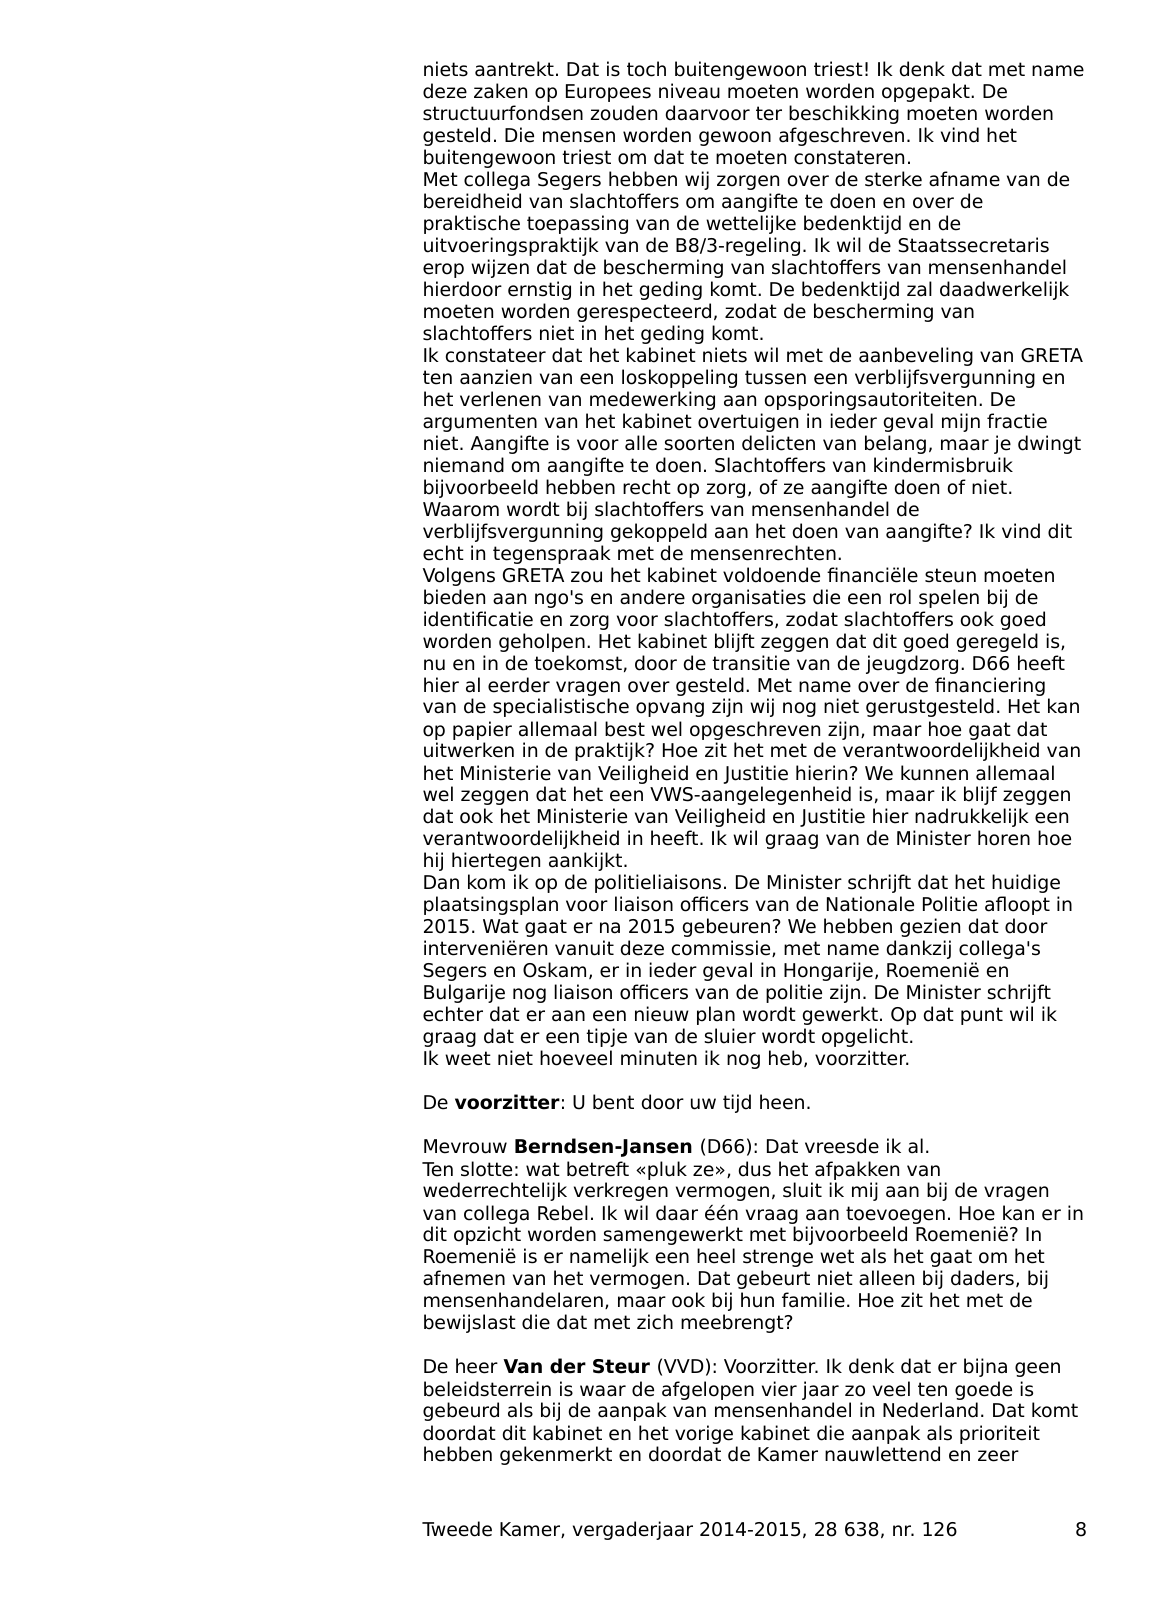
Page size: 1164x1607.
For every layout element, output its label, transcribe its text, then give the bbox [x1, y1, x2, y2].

text Ik weet niet hoeveel minuten ik nog heb, voorzitter. [422, 1048, 1087, 1070]
text Dan kom ik op de politieliaisons. De Minister schrijft dat het huidige plaatsingsplan voor liaison officers van de Nationale Politie afloopt in 2015. Wat gaat er na 2015 gebeuren? We hebben gezien dat door interveniëren vanuit deze commissie, met name dankzij collega's Segers en Oskam, er in ieder geval in Hongarije, Roemenië en Bulgarije nog liaison officers van de politie zijn. De Minister schrijft echter dat er aan een nieuw plan wordt gewerkt. Op dat punt wil ik graag dat er een tipje van de sluier wordt opgelicht. [422, 872, 1087, 1048]
text Mevrouw Berndsen-Jansen (D66): Dat vreesde ik al. [422, 1136, 1087, 1158]
text Volgens GRETA zou het kabinet voldoende financiële steun moeten bieden aan ngo's en andere organisaties die een rol spelen bij de identificatie en zorg voor slachtoffers, zodat slachtoffers ook goed worden geholpen. Het kabinet blijft zeggen dat dit goed geregeld is, nu en in de toekomst, door de transitie van de jeugdzorg. D66 heeft hier al eerder vragen over gesteld. Met name over de financiering van de specialistische opvang zijn wij nog niet gerustgesteld. Het kan op papier allemaal best wel opgeschreven zijn, maar hoe gaat dat uitwerken in de praktijk? Hoe zit het met de verantwoordelijkheid van het Ministerie van Veiligheid en Justitie hierin? We kunnen allemaal wel zeggen dat het een VWS-aangelegenheid is, maar ik blijf zeggen dat ook het Ministerie van Veiligheid en Justitie hier nadrukkelijk een verantwoordelijkheid in heeft. Ik wil graag van de Minister horen hoe hij hiertegen aankijkt. [422, 564, 1087, 872]
text niets aantrekt. Dat is toch buitengewoon triest! Ik denk dat met name deze zaken op Europees niveau moeten worden opgepakt. De structuurfondsen zouden daarvoor ter beschikking moeten worden gesteld. Die mensen worden gewoon afgeschreven. Ik vind het buitengewoon triest om dat te moeten constateren. [422, 59, 1087, 169]
text Met collega Segers hebben wij zorgen over de sterke afname van de bereidheid van slachtoffers om aangifte te doen en over de praktische toepassing van de wettelijke bedenktijd en de uitvoeringspraktijk van de B8/3-regeling. Ik wil de Staatssecretaris erop wijzen dat de bescherming van slachtoffers van mensenhandel hierdoor ernstig in het geding komt. De bedenktijd zal daadwerkelijk moeten worden gerespecteerd, zodat de bescherming van slachtoffers niet in het geding komt. [422, 169, 1087, 345]
text Ik constateer dat het kabinet niets wil met de aanbeveling van GRETA ten aanzien van een loskoppeling tussen een verblijfsvergunning en het verlenen van medewerking aan opsporingsautoriteiten. De argumenten van het kabinet overtuigen in ieder geval mijn fractie niet. Aangifte is voor alle soorten delicten van belang, maar je dwingt niemand om aangifte te doen. Slachtoffers van kindermisbruik bijvoorbeeld hebben recht op zorg, of ze aangifte doen of niet. Waarom wordt bij slachtoffers van mensenhandel de verblijfsvergunning gekoppeld aan het doen van aangifte? Ik vind dit echt in tegenspraak met de mensenrechten. [422, 345, 1087, 564]
text De voorzitter: U bent door uw tijd heen. [422, 1092, 1087, 1114]
text De heer Van der Steur (VVD): Voorzitter. Ik denk dat er bijna geen beleidsterrein is waar de afgelopen vier jaar zo veel ten goede is gebeurd als bij de aanpak van mensenhandel in Nederland. Dat komt doordat dit kabinet en het vorige kabinet die aanpak als prioriteit hebben gekenmerkt en doordat de Kamer nauwlettend en zeer [422, 1356, 1087, 1466]
text Ten slotte: wat betreft «pluk ze», dus het afpakken van wederrechtelijk verkregen vermogen, sluit ik mij aan bij de vragen van collega Rebel. Ik wil daar één vraag aan toevoegen. Hoe kan er in dit opzicht worden samengewerkt met bijvoorbeeld Roemenië? In Roemenië is er namelijk een heel strenge wet als het gaat om het afnemen van het vermogen. Dat gebeurt niet alleen bij daders, bij mensenhandelaren, maar ook bij hun familie. Hoe zit het met de bewijslast die dat met zich meebrengt? [422, 1158, 1087, 1334]
